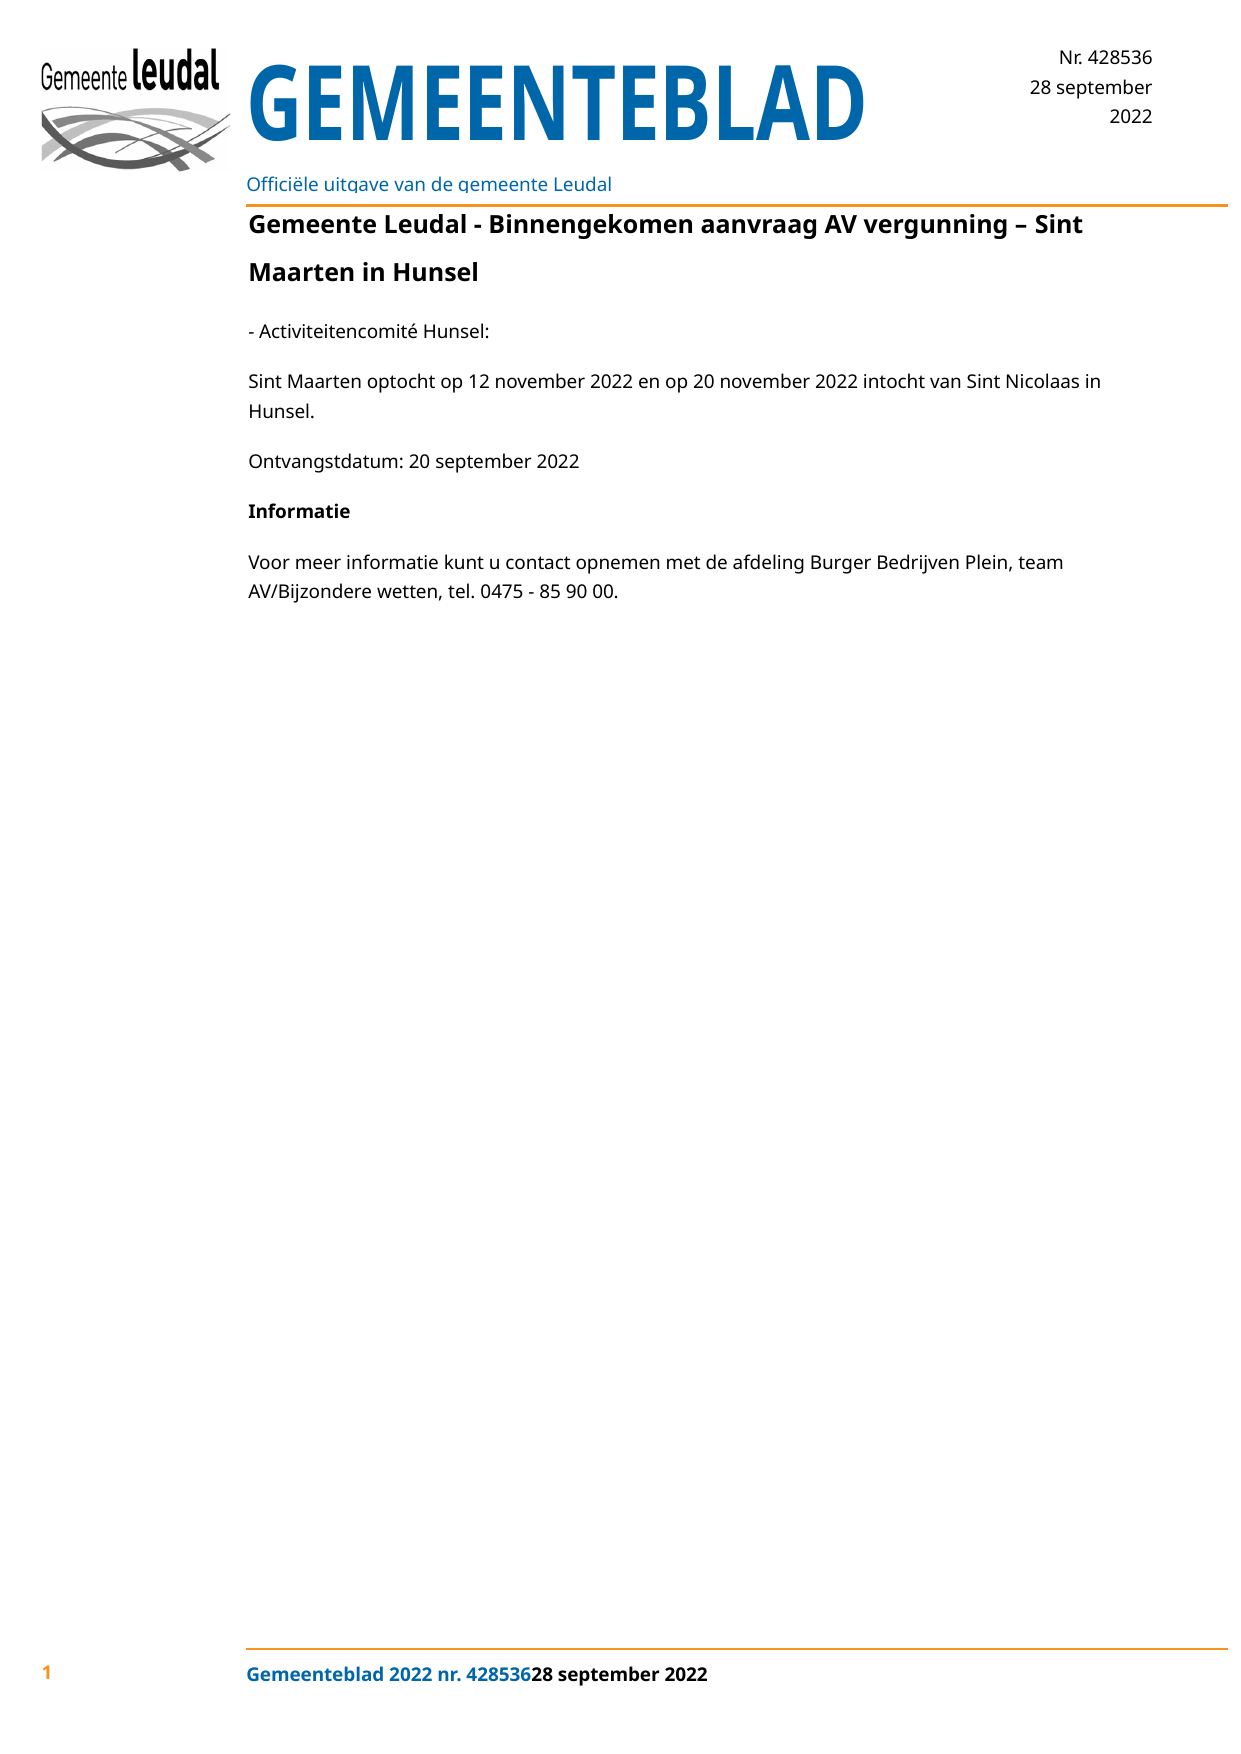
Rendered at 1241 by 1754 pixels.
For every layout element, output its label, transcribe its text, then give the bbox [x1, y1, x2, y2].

text Sint Maarten optocht op 12 november 2022 en op 20 november 2022 intocht van Sint Nicolaas in Hunsel. [248, 368, 1152, 424]
text Informatie [248, 499, 1152, 524]
text - Activiteitencomité Hunsel: [248, 318, 1152, 344]
text Ontvangstdatum: 20 september 2022 [248, 448, 1152, 474]
text Voor meer informatie kunt u contact opnemen met de afdeling Burger Bedrijven Plein, team AV/Bijzondere wetten, tel. 0475 - 85 90 00. [248, 549, 1152, 604]
picture [41, 47, 231, 172]
text Gemeente Leudal - Binnengekomen aanvraag AV vergunning – Sint Maarten in Hunsel [248, 207, 1152, 288]
